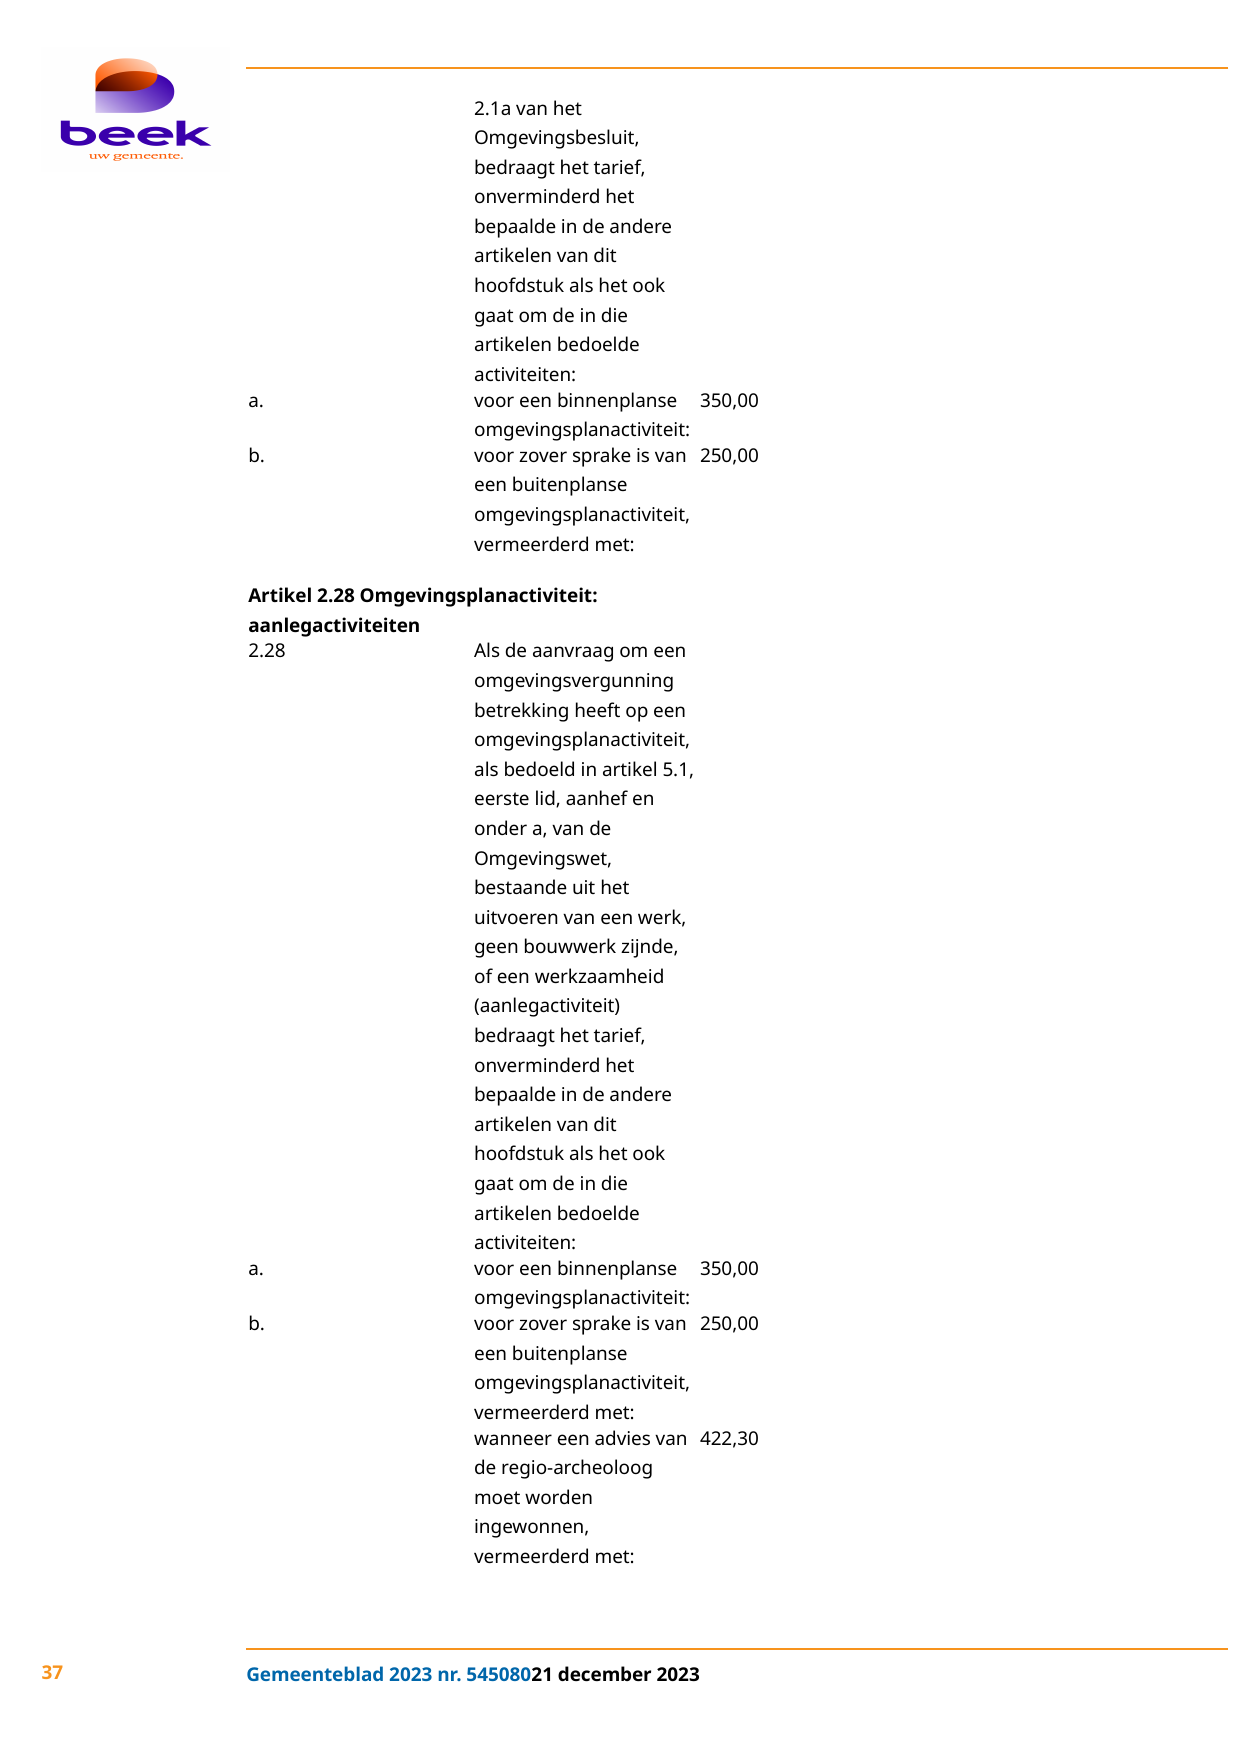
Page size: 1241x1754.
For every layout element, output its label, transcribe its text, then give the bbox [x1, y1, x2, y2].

table_cell [926, 1310, 1152, 1425]
table_cell 422,30 [700, 1425, 926, 1569]
table_cell [700, 582, 926, 638]
table_cell [926, 387, 1152, 442]
table_cell [926, 1569, 1152, 1594]
table_cell 250,00 [700, 1310, 926, 1425]
table_cell 2.1a van het Omgevingsbesluit, bedraagt het tarief, onverminderd het bepaalde in de andere artikelen van dit hoofdstuk als het ook gaat om de in die artikelen bedoelde activiteiten: [474, 95, 700, 387]
table_cell b. [248, 442, 474, 557]
table_cell [248, 1425, 474, 1569]
table_cell [926, 1425, 1152, 1569]
table_cell Artikel 2.28 Omgevingsplanactiviteit: aanlegactiviteiten [248, 582, 700, 638]
table_cell [474, 1569, 700, 1594]
table_cell [926, 582, 1152, 638]
table_cell [700, 557, 926, 582]
table_cell a. [248, 1255, 474, 1310]
picture [41, 47, 231, 172]
table_cell 350,00 [700, 387, 926, 442]
table_cell [248, 95, 474, 387]
table_cell a. [248, 387, 474, 442]
table_cell [926, 638, 1152, 1255]
table_cell 350,00 [700, 1255, 926, 1310]
table_cell Als de aanvraag om een omgevingsvergunning betrekking heeft op een omgevingsplanactiviteit, als bedoeld in artikel 5.1, eerste lid, aanhef en onder a, van de Omgevingswet, bestaande uit het uitvoeren van een werk, geen bouwwerk zijnde, of een werkzaamheid (aanlegactiviteit) bedraagt het tarief, onverminderd het bepaalde in de andere artikelen van dit hoofdstuk als het ook gaat om de in die artikelen bedoelde activiteiten: [474, 638, 700, 1255]
table_cell [700, 1569, 926, 1594]
table_cell [700, 95, 926, 387]
table_cell 250,00 [700, 442, 926, 557]
table_cell voor zover sprake is van een buitenplanse omgevingsplanactiviteit, vermeerderd met: [474, 442, 700, 557]
table_cell wanneer een advies van de regio-archeoloog moet worden ingewonnen, vermeerderd met: [474, 1425, 700, 1569]
table_cell [926, 95, 1152, 387]
table_cell [926, 557, 1152, 582]
table_cell [248, 557, 474, 582]
table_cell [700, 638, 926, 1255]
table_cell voor een binnenplanse omgevingsplanactiviteit: [474, 387, 700, 442]
table_cell [248, 1569, 474, 1594]
table_cell [926, 1255, 1152, 1310]
table_cell 2.28 [248, 638, 474, 1255]
table_cell b. [248, 1310, 474, 1425]
table_cell voor een binnenplanse omgevingsplanactiviteit: [474, 1255, 700, 1310]
table_cell voor zover sprake is van een buitenplanse omgevingsplanactiviteit, vermeerderd met: [474, 1310, 700, 1425]
table_cell [474, 557, 700, 582]
table_cell [926, 442, 1152, 557]
